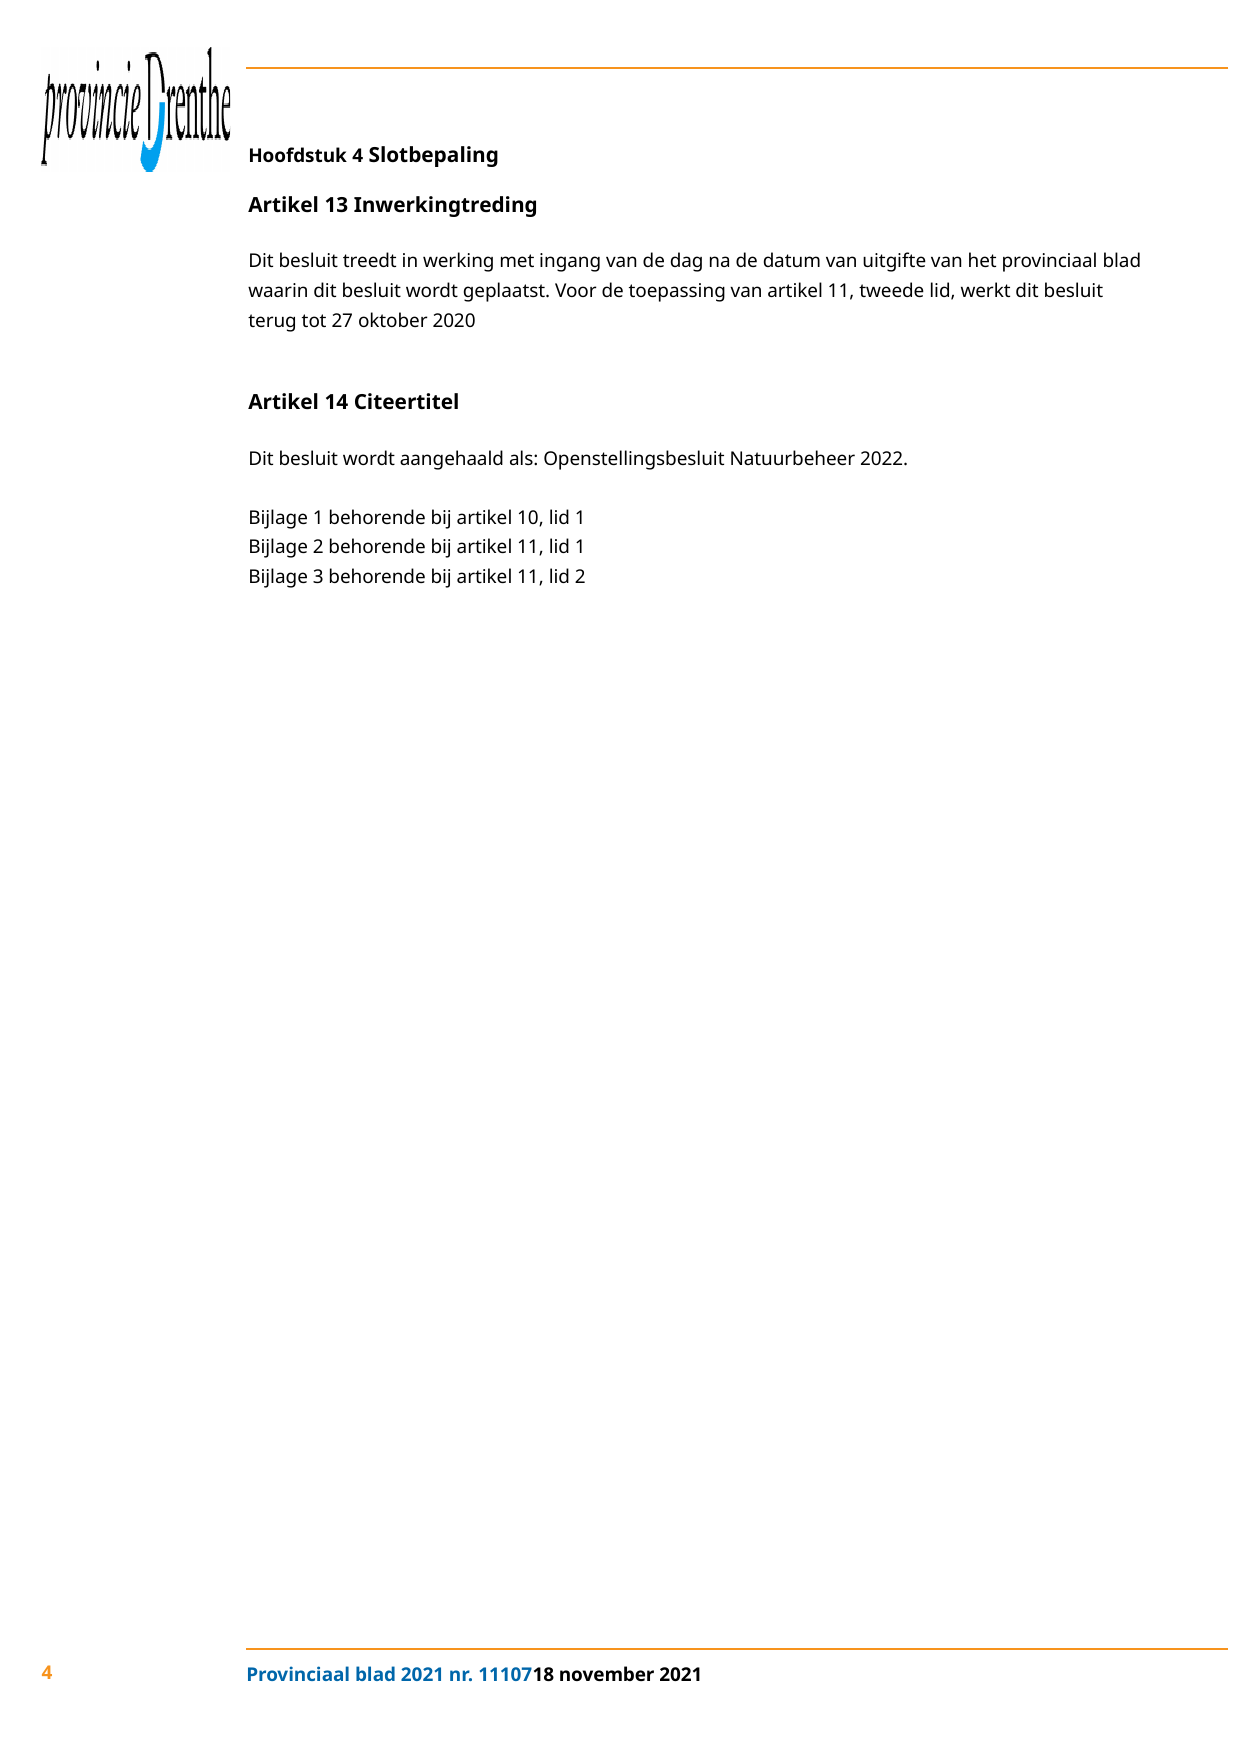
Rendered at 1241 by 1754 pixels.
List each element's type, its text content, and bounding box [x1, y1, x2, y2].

text Artikel 14 Citeertitel [248, 387, 1152, 415]
text Bijlage 3 behorende bij artikel 11, lid 2 [248, 563, 1152, 589]
picture [41, 47, 231, 172]
text Hoofdstuk 4 Slotbepaling [248, 140, 1152, 169]
text Bijlage 1 behorende bij artikel 10, lid 1 [248, 504, 1152, 530]
text Bijlage 2 behorende bij artikel 11, lid 1 [248, 534, 1152, 559]
text Dit besluit wordt aangehaald als: Openstellingsbesluit Natuurbeheer 2022. [248, 445, 1152, 471]
text Artikel 13 Inwerkingtreding [248, 190, 1152, 218]
text Dit besluit treedt in werking met ingang van de dag na de datum van uitgifte van het provinciaal blad waarin dit besluit wordt geplaatst. Voor de toepassing van artikel 11, tweede lid, werkt dit besluit terug tot 27 oktober 2020 [248, 248, 1152, 333]
